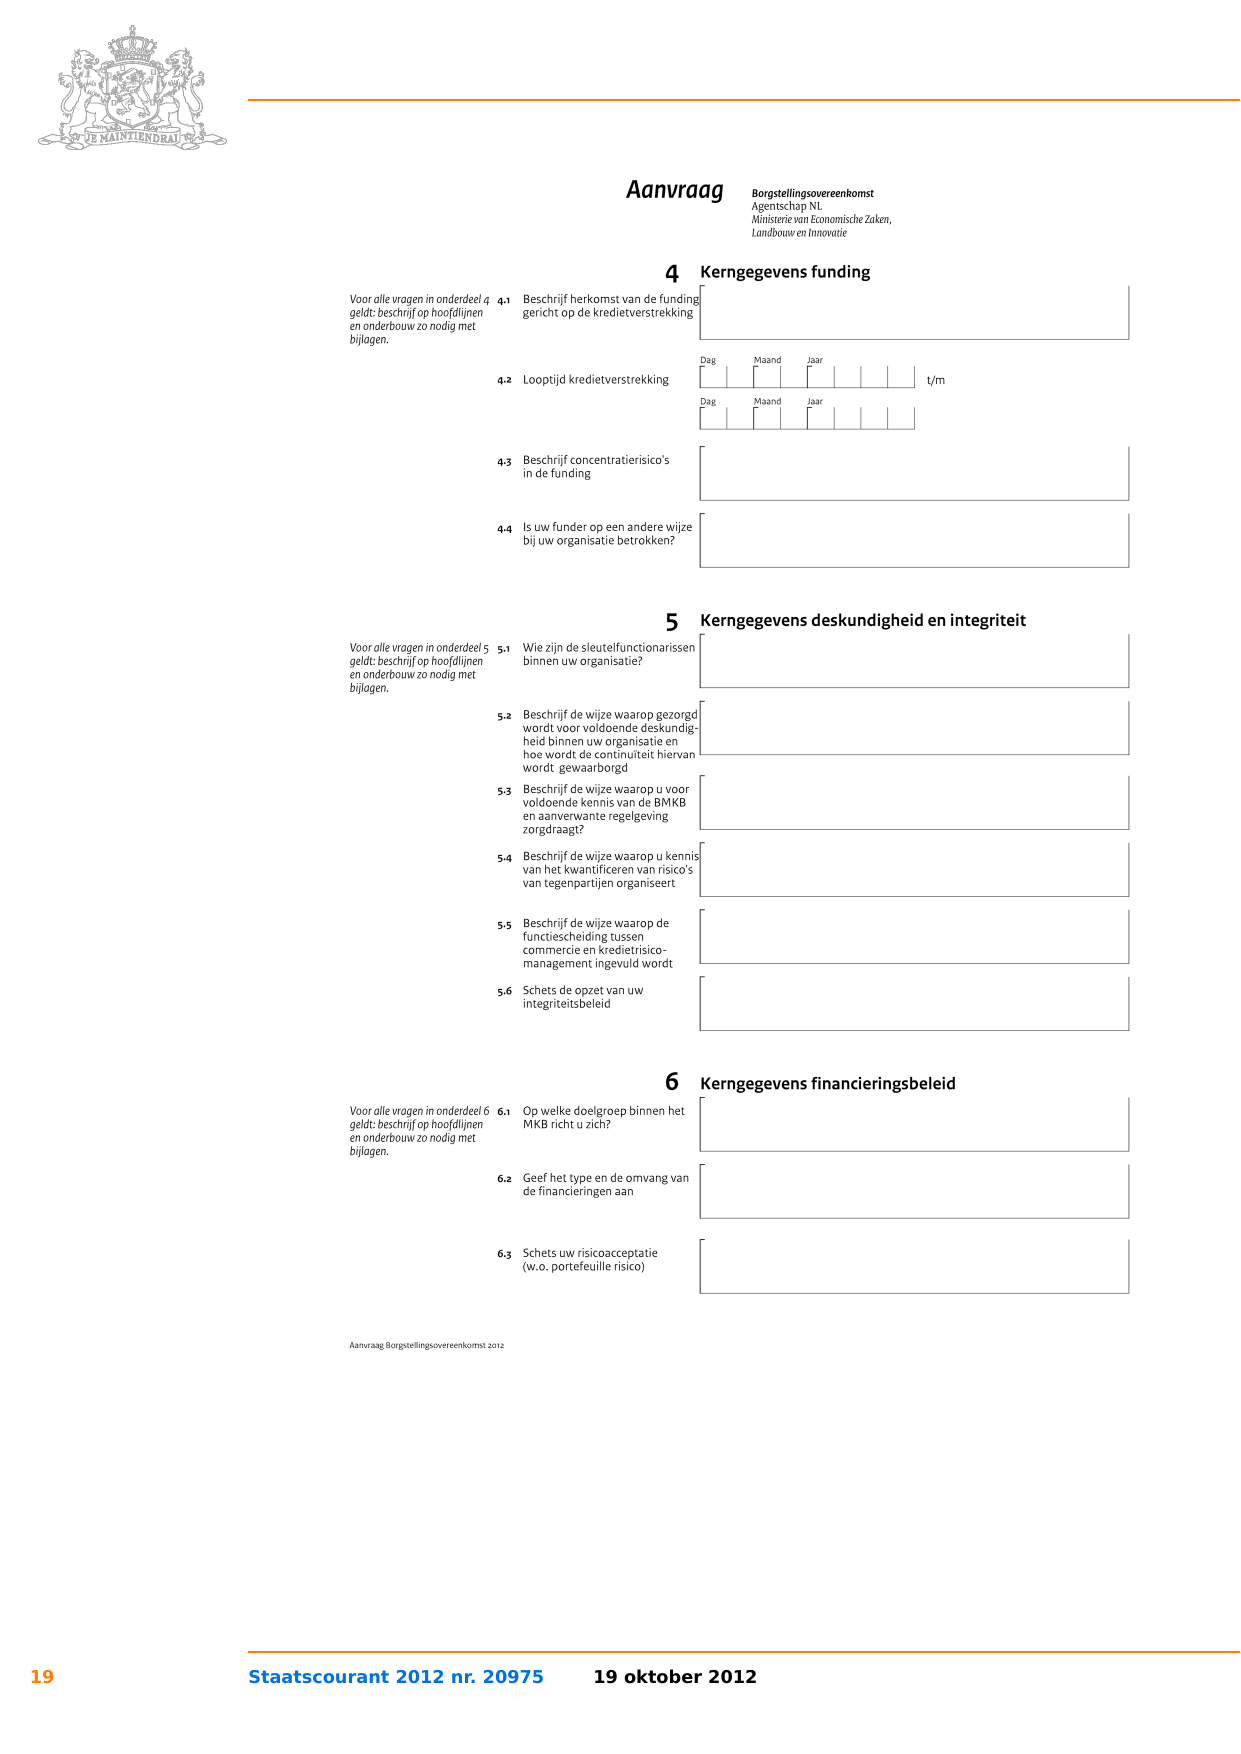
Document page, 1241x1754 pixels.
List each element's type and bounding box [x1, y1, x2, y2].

picture [38, 25, 227, 150]
picture [278, 130, 1164, 1382]
